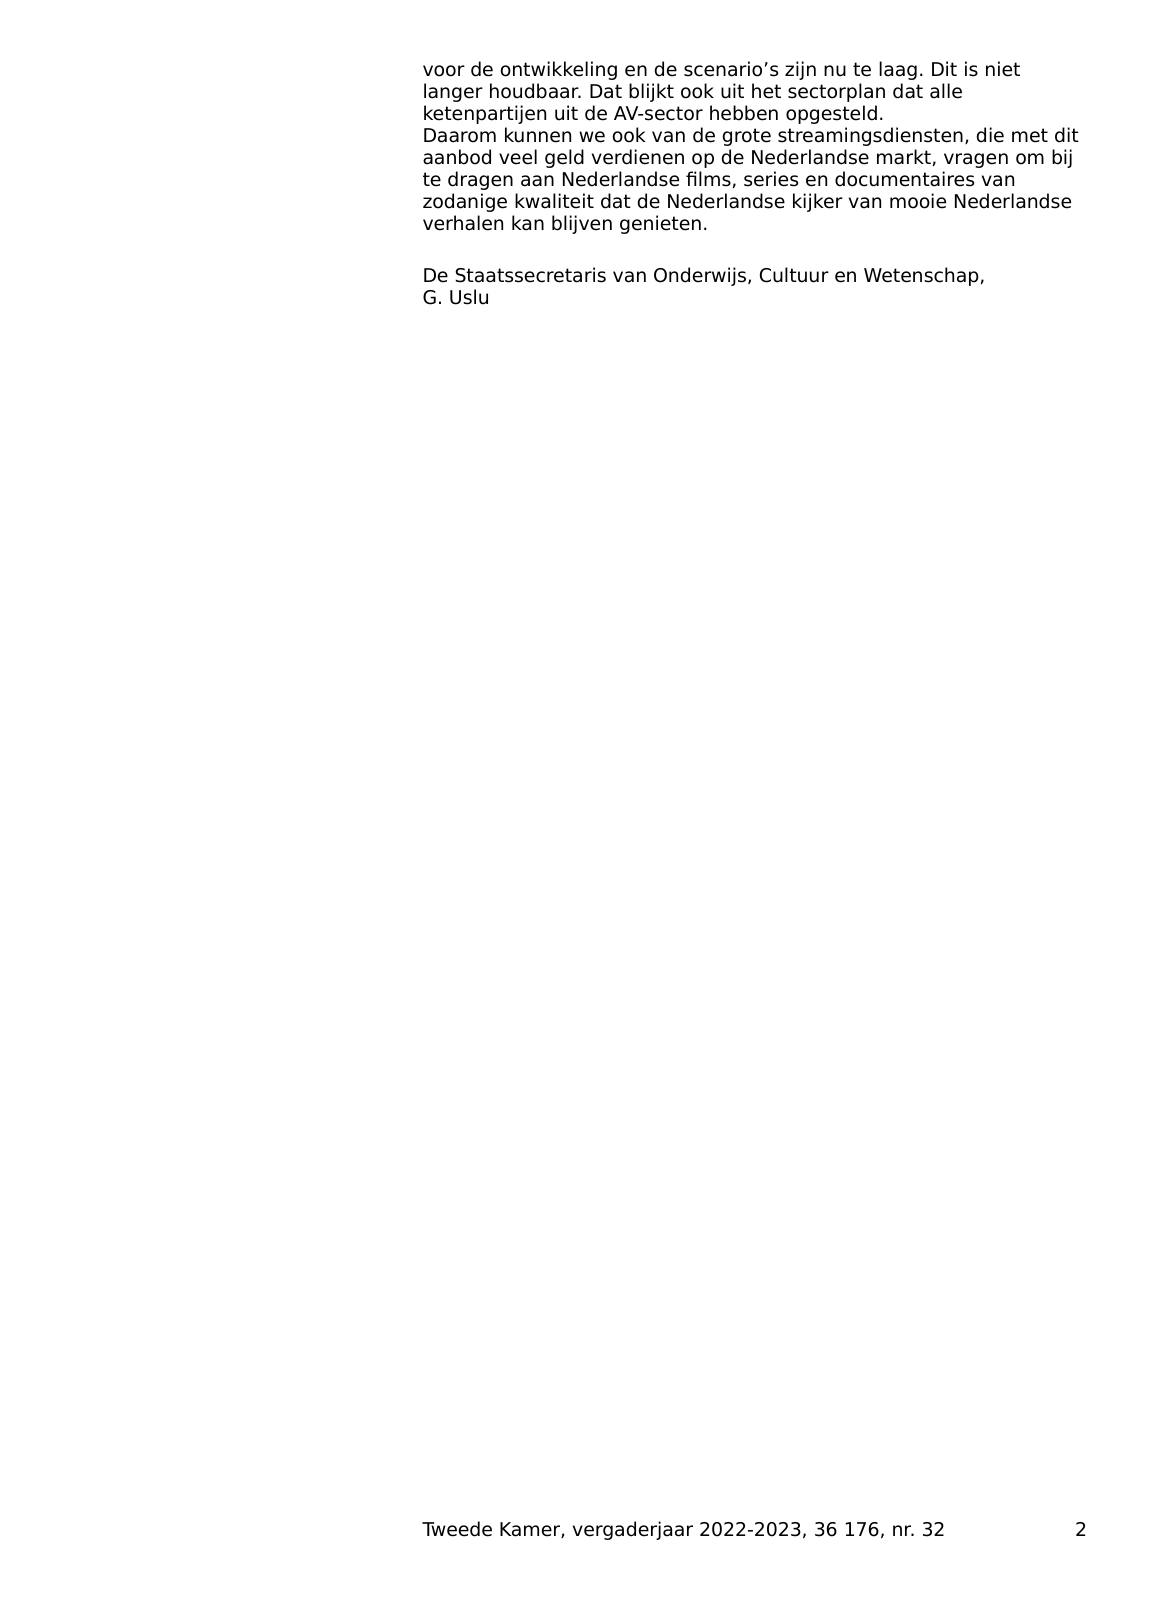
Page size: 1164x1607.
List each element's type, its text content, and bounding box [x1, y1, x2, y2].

text Daarom kunnen we ook van de grote streamingsdiensten, die met dit aanbod veel geld verdienen op de Nederlandse markt, vragen om bij te dragen aan Nederlandse films, series en documentaires van zodanige kwaliteit dat de Nederlandse kijker van mooie Nederlandse verhalen kan blijven genieten. [422, 125, 1087, 235]
text De Staatssecretaris van Onderwijs, Cultuur en Wetenschap, G. Uslu [422, 265, 1087, 309]
text voor de ontwikkeling en de scenario’s zijn nu te laag. Dit is niet langer houdbaar. Dat blijkt ook uit het sectorplan dat alle ketenpartijen uit de AV-sector hebben opgesteld. [422, 59, 1087, 125]
